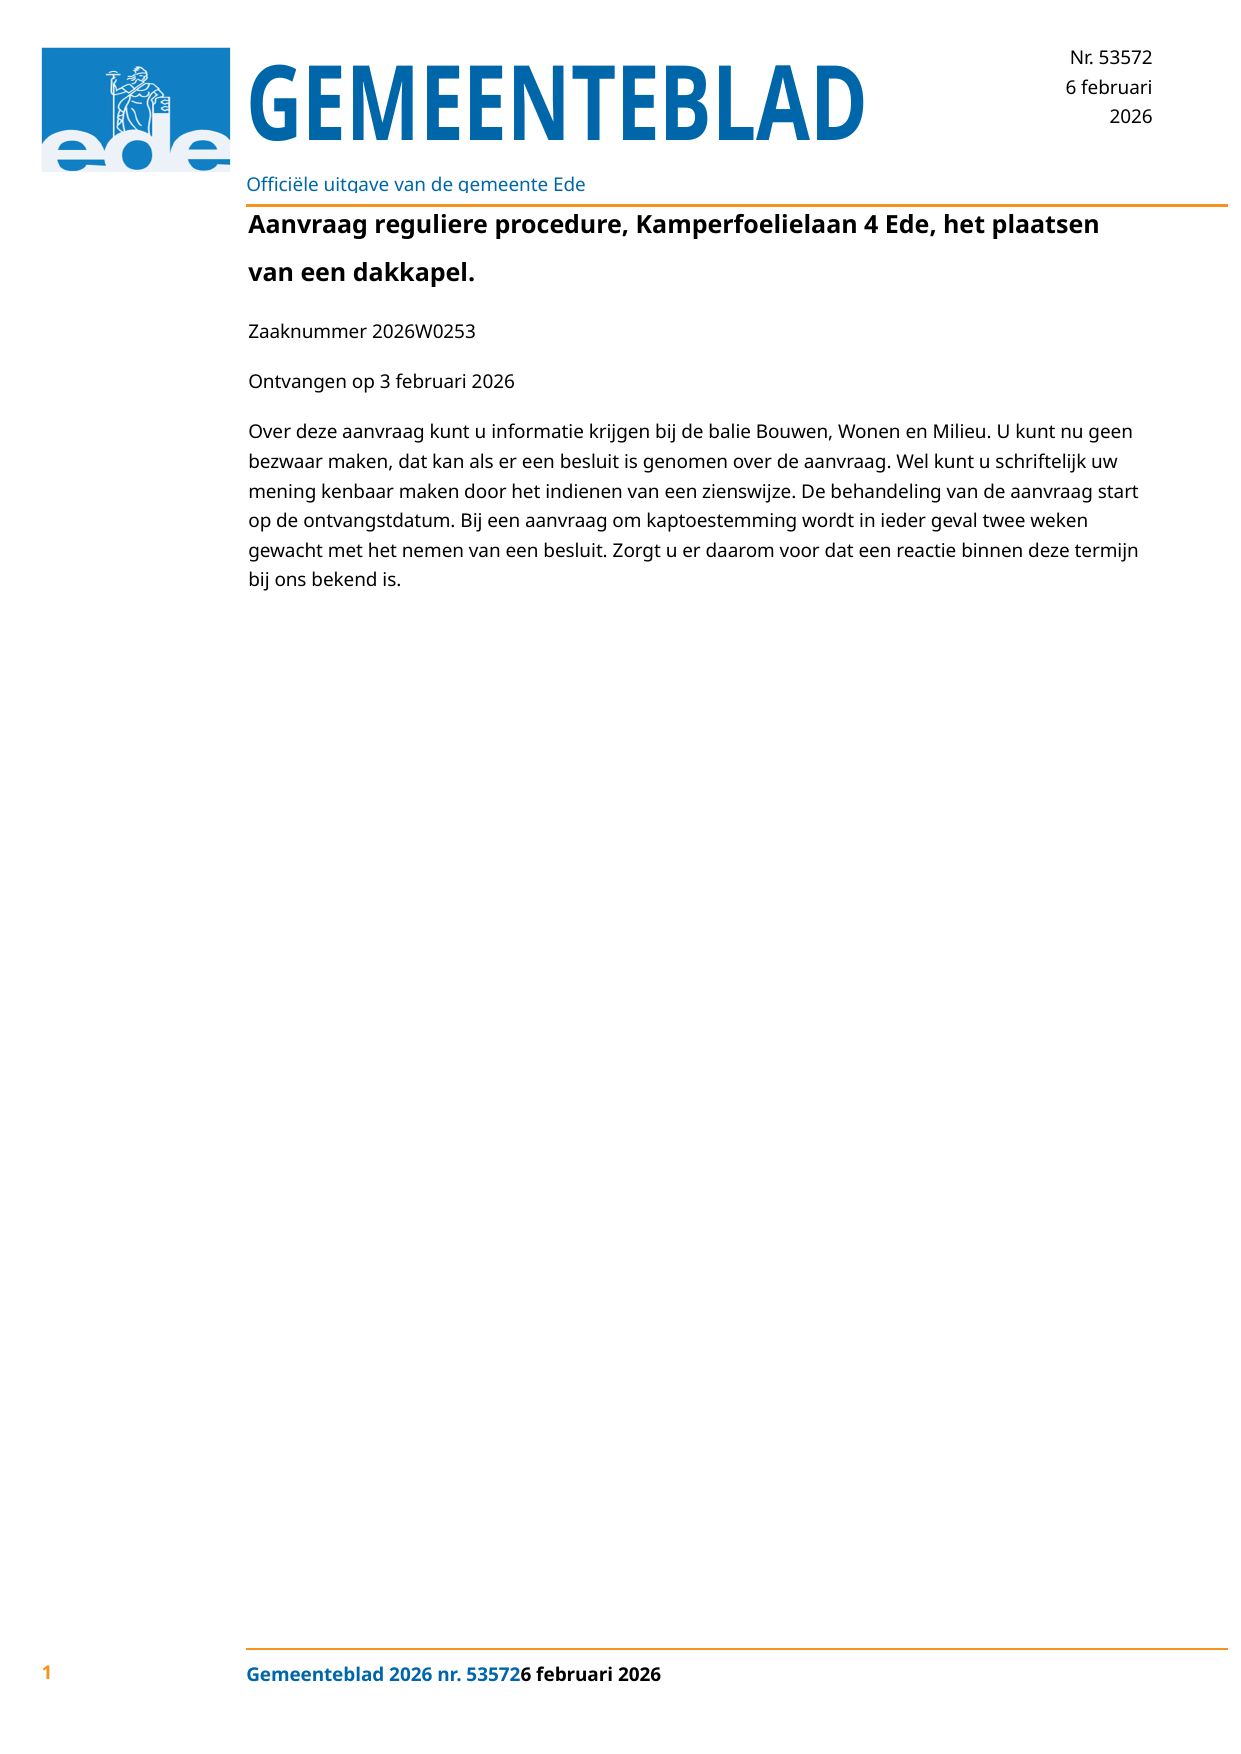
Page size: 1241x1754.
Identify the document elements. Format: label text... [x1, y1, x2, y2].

text Zaaknummer 2026W0253 [248, 318, 1152, 344]
picture [41, 47, 231, 172]
text Aanvraag reguliere procedure, Kamperfoelielaan 4 Ede, het plaatsen van een dakkapel. [248, 207, 1152, 288]
text Over deze aanvraag kunt u informatie krijgen bij de balie Bouwen, Wonen en Milieu. U kunt nu geen bezwaar maken, dat kan als er een besluit is genomen over de aanvraag. Wel kunt u schriftelijk uw mening kenbaar maken door het indienen van een zienswijze. De behandeling van de aanvraag start op de ontvangstdatum. Bij een aanvraag om kaptoestemming wordt in ieder geval twee weken gewacht met het nemen van een besluit. Zorgt u er daarom voor dat een reactie binnen deze termijn bij ons bekend is. [248, 419, 1152, 592]
text Ontvangen op 3 februari 2026 [248, 368, 1152, 394]
